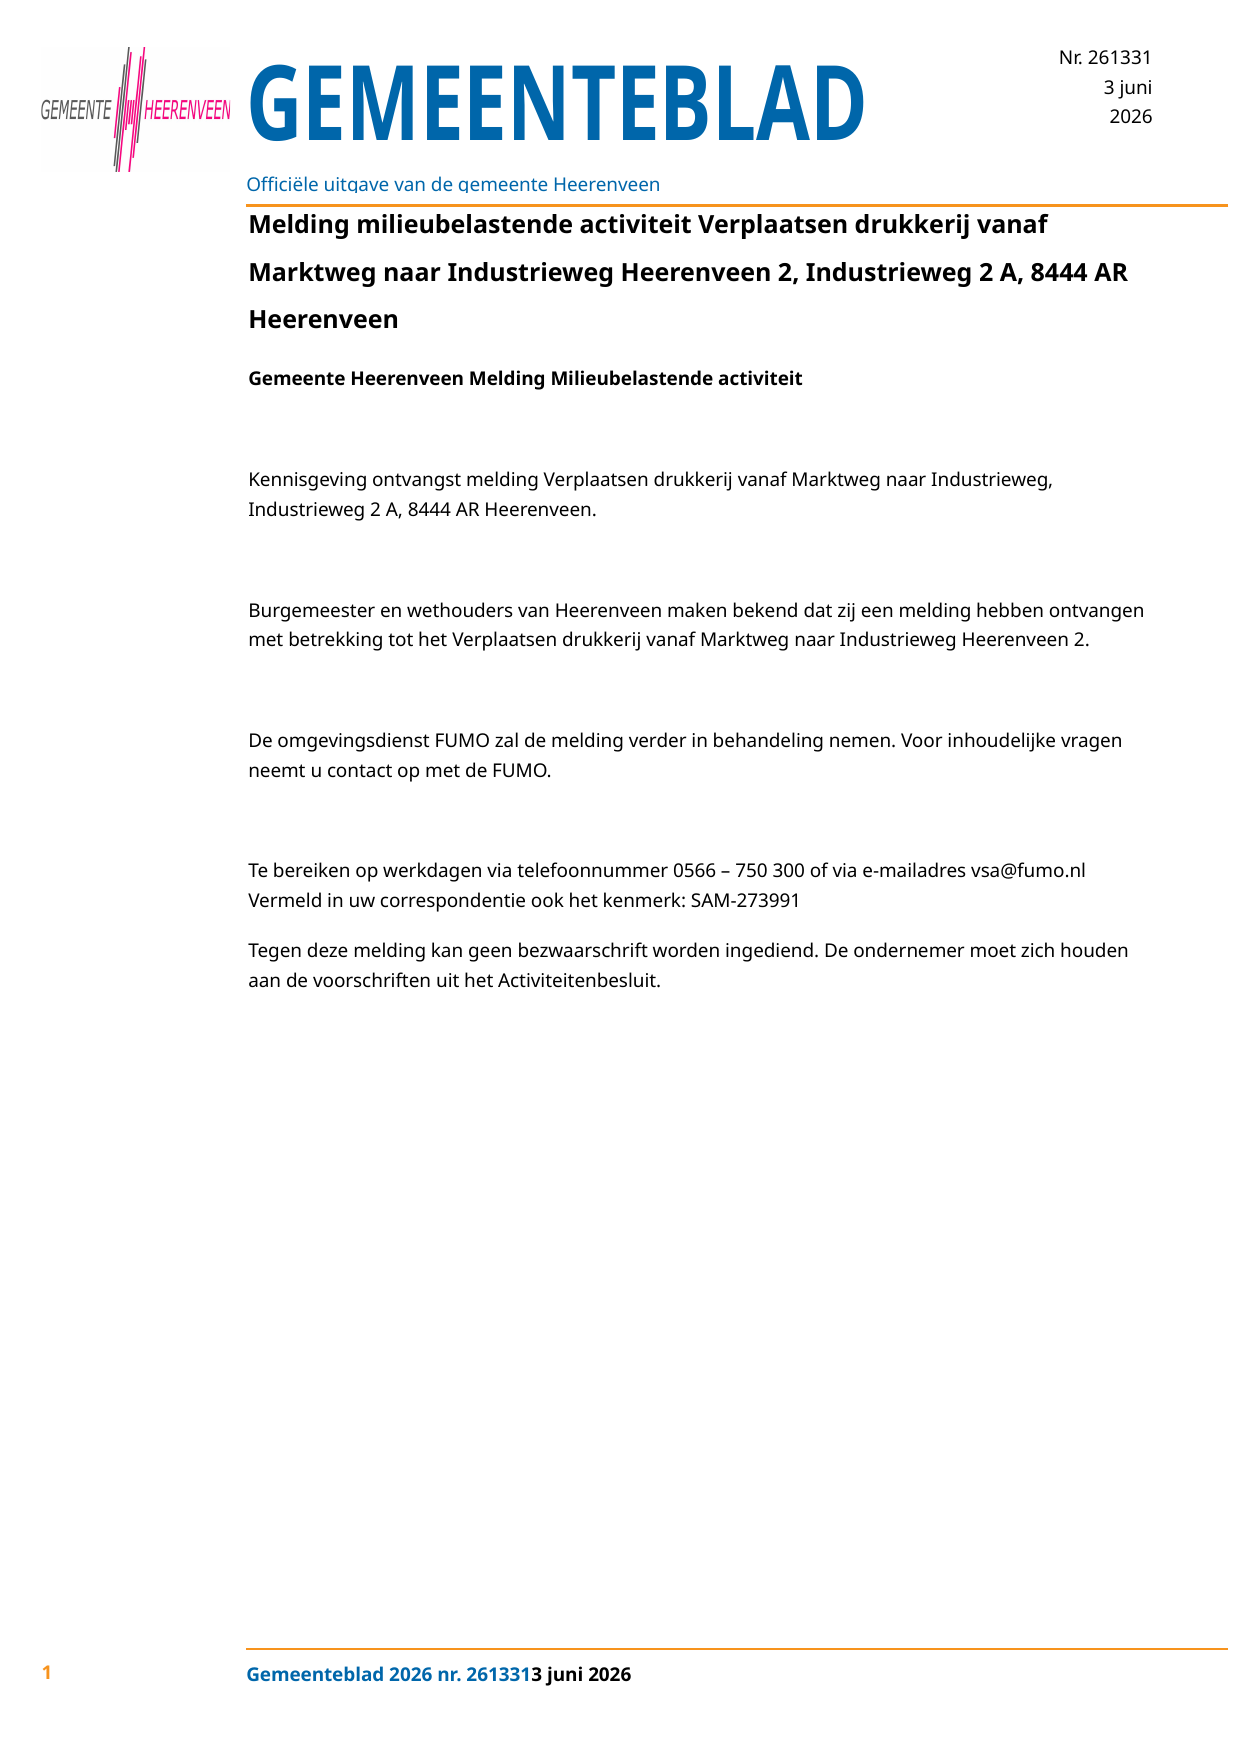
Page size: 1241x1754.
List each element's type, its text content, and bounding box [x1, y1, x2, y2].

text De omgevingsdienst FUMO zal de melding verder in behandeling nemen. Voor inhoudelijke vragen neemt u contact op met de FUMO. [248, 727, 1152, 782]
text Melding milieubelastende activiteit Verplaatsen drukkerij vanaf Marktweg naar Industrieweg Heerenveen 2, Industrieweg 2 A, 8444 AR Heerenveen [248, 207, 1152, 336]
text Gemeente Heerenveen Melding Milieubelastende activiteit [248, 366, 1152, 391]
text Burgemeester en wethouders van Heerenveen maken bekend dat zij een melding hebben ontvangen met betrekking tot het Verplaatsen drukkerij vanaf Marktweg naar Industrieweg Heerenveen 2. [248, 597, 1152, 652]
text Te bereiken op werkdagen via telefoonnummer 0566 – 750 300 of via e-mailadres vsa@fumo.nl Vermeld in uw correspondentie ook het kenmerk: SAM-273991 [248, 858, 1152, 913]
picture [41, 47, 231, 172]
text Kennisgeving ontvangst melding Verplaatsen drukkerij vanaf Marktweg naar Industrieweg, Industrieweg 2 A, 8444 AR Heerenveen. [248, 466, 1152, 522]
text Tegen deze melding kan geen bezwaarschrift worden ingediend. De ondernemer moet zich houden aan de voorschriften uit het Activiteitenbesluit. [248, 938, 1152, 993]
